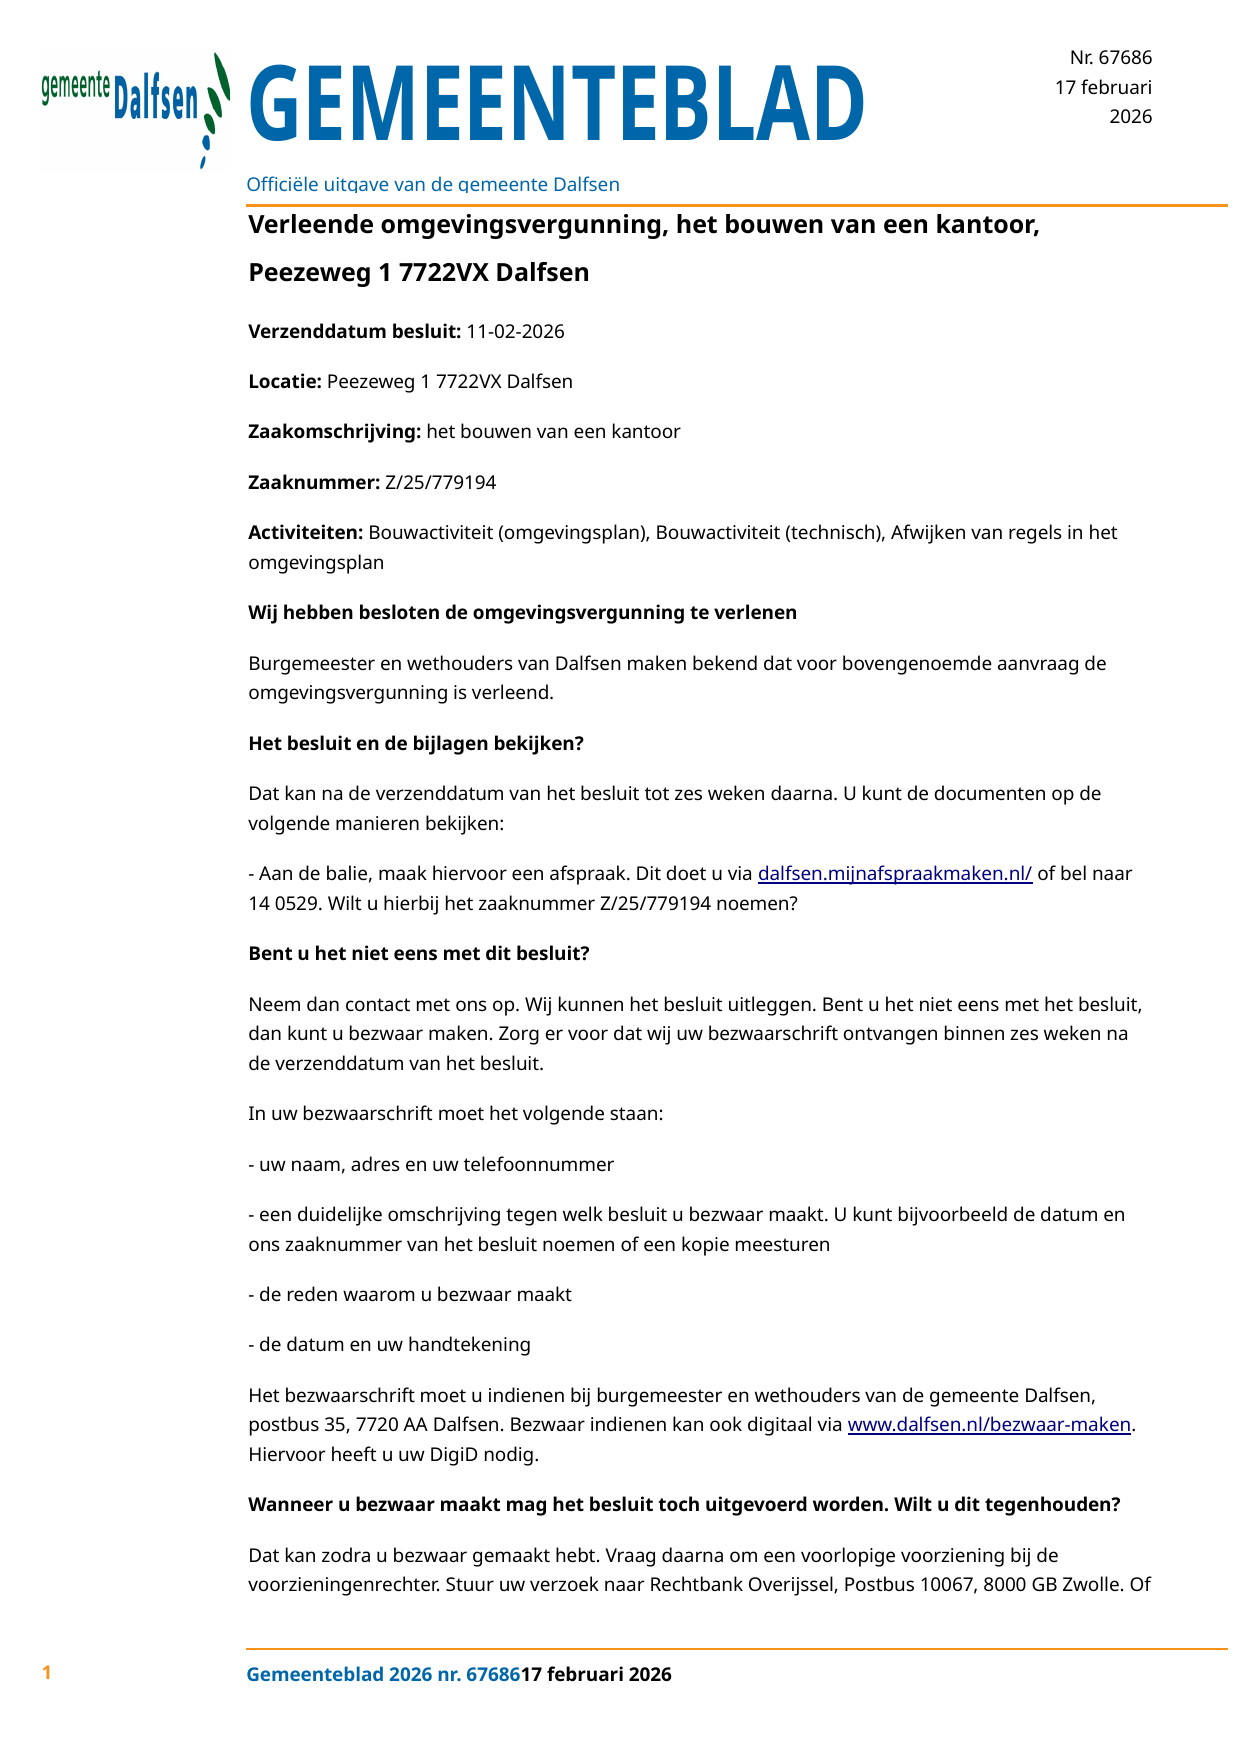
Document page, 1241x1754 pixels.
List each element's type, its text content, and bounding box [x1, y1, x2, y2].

text Activiteiten: Bouwactiviteit (omgevingsplan), Bouwactiviteit (technisch), Afwijken van regels in het omgevingsplan [248, 519, 1152, 575]
text Locatie: Peezeweg 1 7722VX Dalfsen [248, 368, 1152, 394]
text - uw naam, adres en uw telefoonnummer [248, 1151, 1152, 1177]
text Zaakomschrijving: het bouwen van een kantoor [248, 419, 1152, 444]
text Burgemeester en wethouders van Dalfsen maken bekend dat voor bovengenoemde aanvraag de omgevingsvergunning is verleend. [248, 650, 1152, 705]
picture [41, 47, 231, 172]
text - de reden waarom u bezwaar maakt [248, 1281, 1152, 1307]
text Bent u het niet eens met dit besluit? [248, 940, 1152, 966]
text Wanneer u bezwaar maakt mag het besluit toch uitgevoerd worden. Wilt u dit tegenhouden? [248, 1492, 1152, 1517]
text Zaaknummer: Z/25/779194 [248, 469, 1152, 495]
text - de datum en uw handtekening [248, 1332, 1152, 1357]
text Verzenddatum besluit: 11-02-2026 [248, 318, 1152, 344]
text Het bezwaarschrift moet u indienen bij burgemeester en wethouders van de gemeente Dalfsen, postbus 35, 7720 AA Dalfsen. Bezwaar indienen kan ook digitaal via www.dalfsen.nl/bezwaar-maken. Hiervoor heeft u uw DigiD nodig. [248, 1382, 1152, 1467]
text Dat kan zodra u bezwaar gemaakt hebt. Vraag daarna om een voorlopige voorziening bij de voorzieningenrechter. Stuur uw verzoek naar Rechtbank Overijssel, Postbus 10067, 8000 GB Zwolle. Of [248, 1542, 1152, 1597]
text - Aan de balie, maak hiervoor een afspraak. Dit doet u via dalfsen.mijnafspraakmaken.nl/ of bel naar 14 0529. Wilt u hierbij het zaaknummer Z/25/779194 noemen? [248, 860, 1152, 916]
text In uw bezwaarschrift moet het volgende staan: [248, 1100, 1152, 1126]
text Neem dan contact met ons op. Wij kunnen het besluit uitleggen. Bent u het niet eens met het besluit, dan kunt u bezwaar maken. Zorg er voor dat wij uw bezwaarschrift ontvangen binnen zes weken na de verzenddatum van het besluit. [248, 991, 1152, 1076]
text - een duidelijke omschrijving tegen welk besluit u bezwaar maakt. U kunt bijvoorbeeld de datum en ons zaaknummer van het besluit noemen of een kopie meesturen [248, 1201, 1152, 1257]
text Verleende omgevingsvergunning, het bouwen van een kantoor, Peezeweg 1 7722VX Dalfsen [248, 207, 1152, 288]
text Wij hebben besloten de omgevingsvergunning te verlenen [248, 599, 1152, 625]
text Dat kan na de verzenddatum van het besluit tot zes weken daarna. U kunt de documenten op de volgende manieren bekijken: [248, 780, 1152, 836]
text Het besluit en de bijlagen bekijken? [248, 730, 1152, 756]
